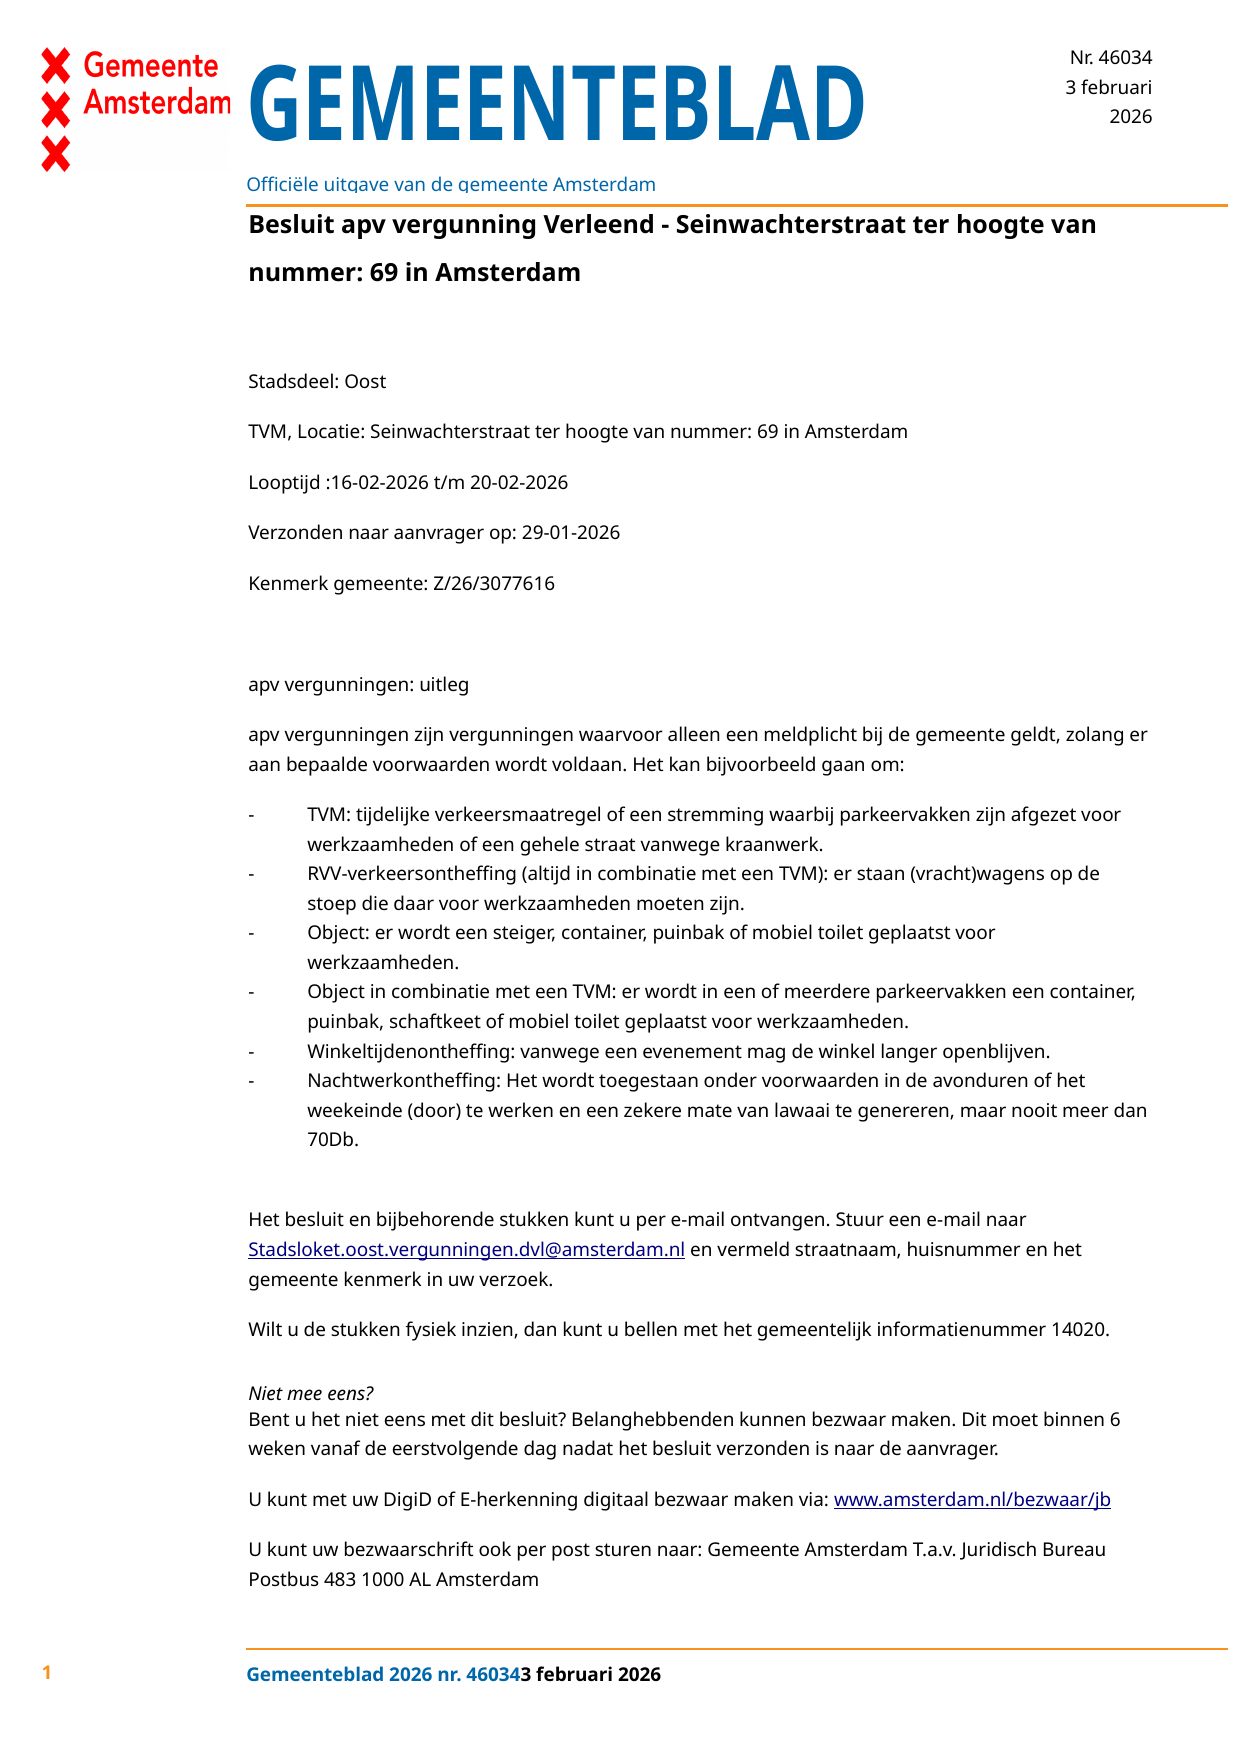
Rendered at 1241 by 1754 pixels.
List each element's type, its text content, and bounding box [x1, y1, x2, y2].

text Bent u het niet eens met dit besluit? Belanghebbenden kunnen bezwaar maken. Dit moet binnen 6 weken vanaf de eerstvolgende dag nadat het besluit verzonden is naar de aanvrager. [248, 1406, 1152, 1461]
text Verzonden naar aanvrager op: 29-01-2026 [248, 519, 1152, 545]
text Wilt u de stukken fysiek inzien, dan kunt u bellen met het gemeentelijk informatienummer 14020. [248, 1316, 1152, 1342]
list Object: er wordt een steiger, container, puinbak of mobiel toilet geplaatst voor werkzaamheden. [248, 919, 1152, 975]
text U kunt uw bezwaarschrift ook per post sturen naar: Gemeente Amsterdam T.a.v. Juridisch Bureau Postbus 483 1000 AL Amsterdam [248, 1536, 1152, 1592]
text Het besluit en bijbehorende stukken kunt u per e-mail ontvangen. Stuur een e-mail naar Stadsloket.oost.vergunningen.dvl@amsterdam.nl en vermeld straatnaam, huisnummer en het gemeente kenmerk in uw verzoek. [248, 1207, 1152, 1292]
text Niet mee eens? [248, 1380, 1152, 1406]
text Kenmerk gemeente: Z/26/3077616 [248, 570, 1152, 596]
text Stadsdeel: Oost [248, 368, 1152, 394]
text TVM, Locatie: Seinwachterstraat ter hoogte van nummer: 69 in Amsterdam [248, 419, 1152, 444]
picture [41, 47, 231, 172]
list Object in combinatie met een TVM: er wordt in een of meerdere parkeervakken een container, puinbak, schaftkeet of mobiel toilet geplaatst voor werkzaamheden. [248, 979, 1152, 1034]
text apv vergunningen zijn vergunningen waarvoor alleen een meldplicht bij de gemeente geldt, zolang er aan bepaalde voorwaarden wordt voldaan. Het kan bijvoorbeeld gaan om: [248, 721, 1152, 777]
text apv vergunningen: uitleg [248, 671, 1152, 697]
list TVM: tijdelijke verkeersmaatregel of een stremming waarbij parkeervakken zijn afgezet voor werkzaamheden of een gehele straat vanwege kraanwerk. [248, 801, 1152, 857]
list Winkeltijdenontheffing: vanwege een evenement mag de winkel langer openblijven. [248, 1038, 1152, 1064]
list Nachtwerkontheffing: Het wordt toegestaan onder voorwaarden in de avonduren of het weekeinde (door) te werken en een zekere mate van lawaai te genereren, maar nooit meer dan 70Db. [248, 1067, 1152, 1152]
text Besluit apv vergunning Verleend - Seinwachterstraat ter hoogte van nummer: 69 in Amsterdam [248, 207, 1152, 288]
text Looptijd :16-02-2026 t/m 20-02-2026 [248, 469, 1152, 495]
text U kunt met uw DigiD of E-herkenning digitaal bezwaar maken via: www.amsterdam.nl/bezwaar/jb [248, 1486, 1152, 1512]
list RVV-verkeersontheffing (altijd in combinatie met een TVM): er staan (vracht)wagens op de stoep die daar voor werkzaamheden moeten zijn. [248, 860, 1152, 916]
